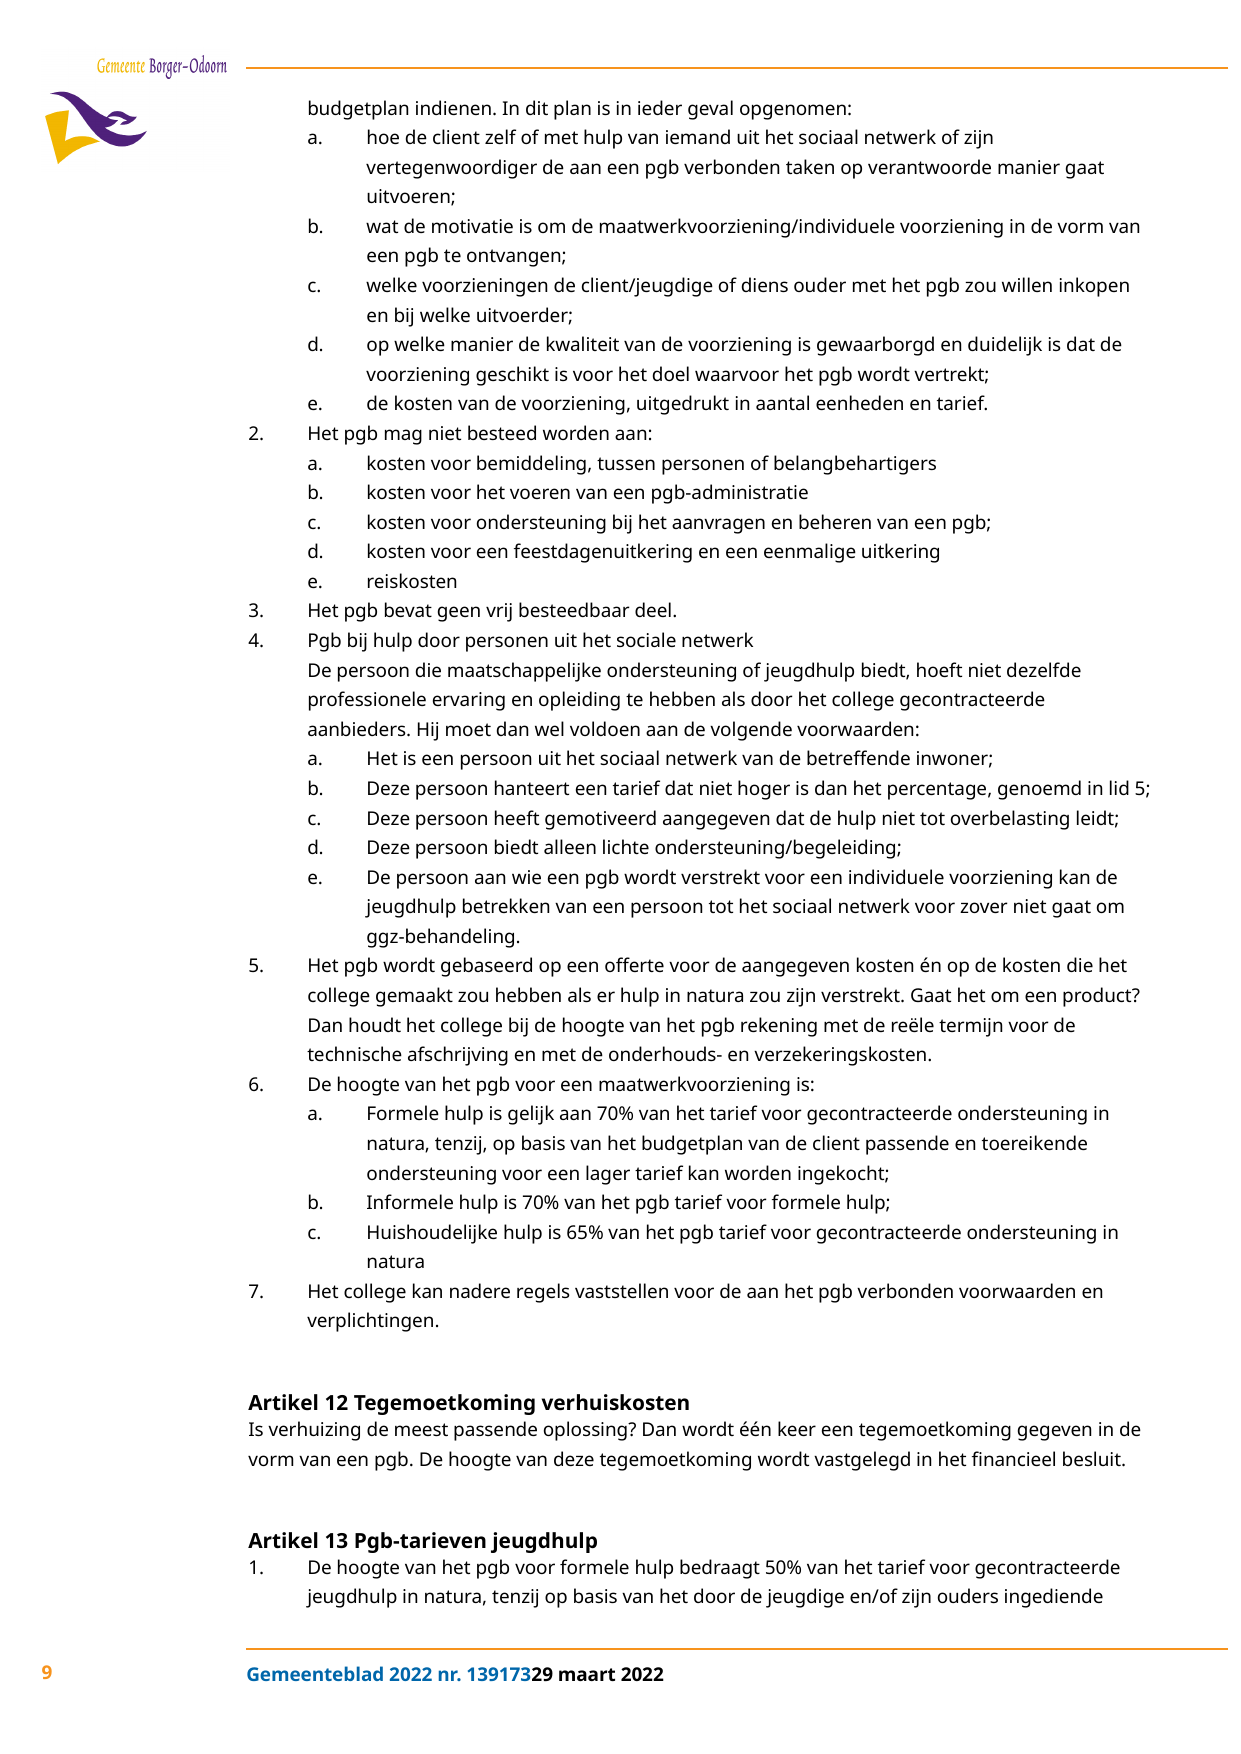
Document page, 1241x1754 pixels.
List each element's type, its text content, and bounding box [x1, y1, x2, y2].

list welke voorzieningen de client/jeugdige of diens ouder met het pgb zou willen inkopen en bij welke uitvoerder; [307, 272, 1152, 328]
list Het pgb mag niet besteed worden aan: [248, 420, 1152, 446]
list de kosten van de voorziening, uitgedrukt in aantal eenheden en tarief. [307, 391, 1152, 416]
list De hoogte van het pgb voor formele hulp bedraagt 50% van het tarief voor gecontracteerde jeugdhulp in natura, tenzij op basis van het door de jeugdige en/of zijn ouders ingediende [248, 1554, 1152, 1609]
list Het pgb bevat geen vrij besteedbaar deel. [248, 598, 1152, 623]
list De hoogte van het pgb voor een maatwerkvoorziening is: [248, 1071, 1152, 1097]
list De persoon aan wie een pgb wordt verstrekt voor een individuele voorziening kan de jeugdhulp betrekken van een persoon tot het sociaal netwerk voor zover niet gaat om ggz-behandeling. [307, 864, 1152, 949]
list Het is een persoon uit het sociaal netwerk van de betreffende inwoner; [307, 746, 1152, 771]
list wat de motivatie is om de maatwerkvoorziening/individuele voorziening in de vorm van een pgb te ontvangen; [307, 213, 1152, 268]
list Het pgb wordt gebaseerd op een offerte voor de aangegeven kosten én op de kosten die het college gemaakt zou hebben als er hulp in natura zou zijn verstrekt. Gaat het om een product? Dan houdt het college bij de hoogte van het pgb rekening met de reële termijn voor de technische afschrijving en met de onderhouds- en verzekeringskosten. [248, 953, 1152, 1067]
text Is verhuizing de meest passende oplossing? Dan wordt één keer een tegemoetkoming gegeven in de vorm van een pgb. De hoogte van deze tegemoetkoming wordt vastgelegd in het financieel besluit. [248, 1416, 1152, 1471]
list op welke manier de kwaliteit van de voorziening is gewaarborgd en duidelijk is dat de voorziening geschikt is voor het doel waarvoor het pgb wordt vertrekt; [307, 331, 1152, 387]
list kosten voor een feestdagenuitkering en een eenmalige uitkering [307, 538, 1152, 564]
list Formele hulp is gelijk aan 70% van het tarief voor gecontracteerde ondersteuning in natura, tenzij, op basis van het budgetplan van de client passende en toereikende ondersteuning voor een lager tarief kan worden ingekocht; [307, 1101, 1152, 1186]
picture [41, 47, 231, 172]
list kosten voor het voeren van een pgb-administratie [307, 479, 1152, 505]
list hoe de client zelf of met hulp van iemand uit het sociaal netwerk of zijn vertegenwoordiger de aan een pgb verbonden taken op verantwoorde manier gaat uitvoeren; [307, 124, 1152, 209]
list Deze persoon biedt alleen lichte ondersteuning/begeleiding; [307, 834, 1152, 860]
list Deze persoon hanteert een tarief dat niet hoger is dan het percentage, genoemd in lid 5; [307, 775, 1152, 801]
list Het college kan nadere regels vaststellen voor de aan het pgb verbonden voorwaarden en verplichtingen. [248, 1278, 1152, 1333]
list Informele hulp is 70% van het pgb tarief voor formele hulp; [307, 1189, 1152, 1215]
list Pgb bij hulp door personen uit het sociale netwerk [248, 627, 1152, 653]
list reiskosten [307, 568, 1152, 594]
list De persoon die maatschappelijke ondersteuning of jeugdhulp biedt, hoeft niet dezelfde professionele ervaring en opleiding te hebben als door het college gecontracteerde aanbieders. Hij moet dan wel voldoen aan de volgende voorwaarden: [248, 657, 1152, 742]
list kosten voor ondersteuning bij het aanvragen en beheren van een pgb; [307, 509, 1152, 535]
list Huishoudelijke hulp is 65% van het pgb tarief voor gecontracteerde ondersteuning in natura [307, 1219, 1152, 1274]
text Artikel 12 Tegemoetkoming verhuiskosten [248, 1388, 1152, 1416]
list Deze persoon heeft gemotiveerd aangegeven dat de hulp niet tot overbelasting leidt; [307, 805, 1152, 831]
text Artikel 13 Pgb-tarieven jeugdhulp [248, 1526, 1152, 1554]
list kosten voor bemiddeling, tussen personen of belangbehartigers [307, 450, 1152, 476]
list budgetplan indienen. In dit plan is in ieder geval opgenomen: [248, 95, 1152, 121]
